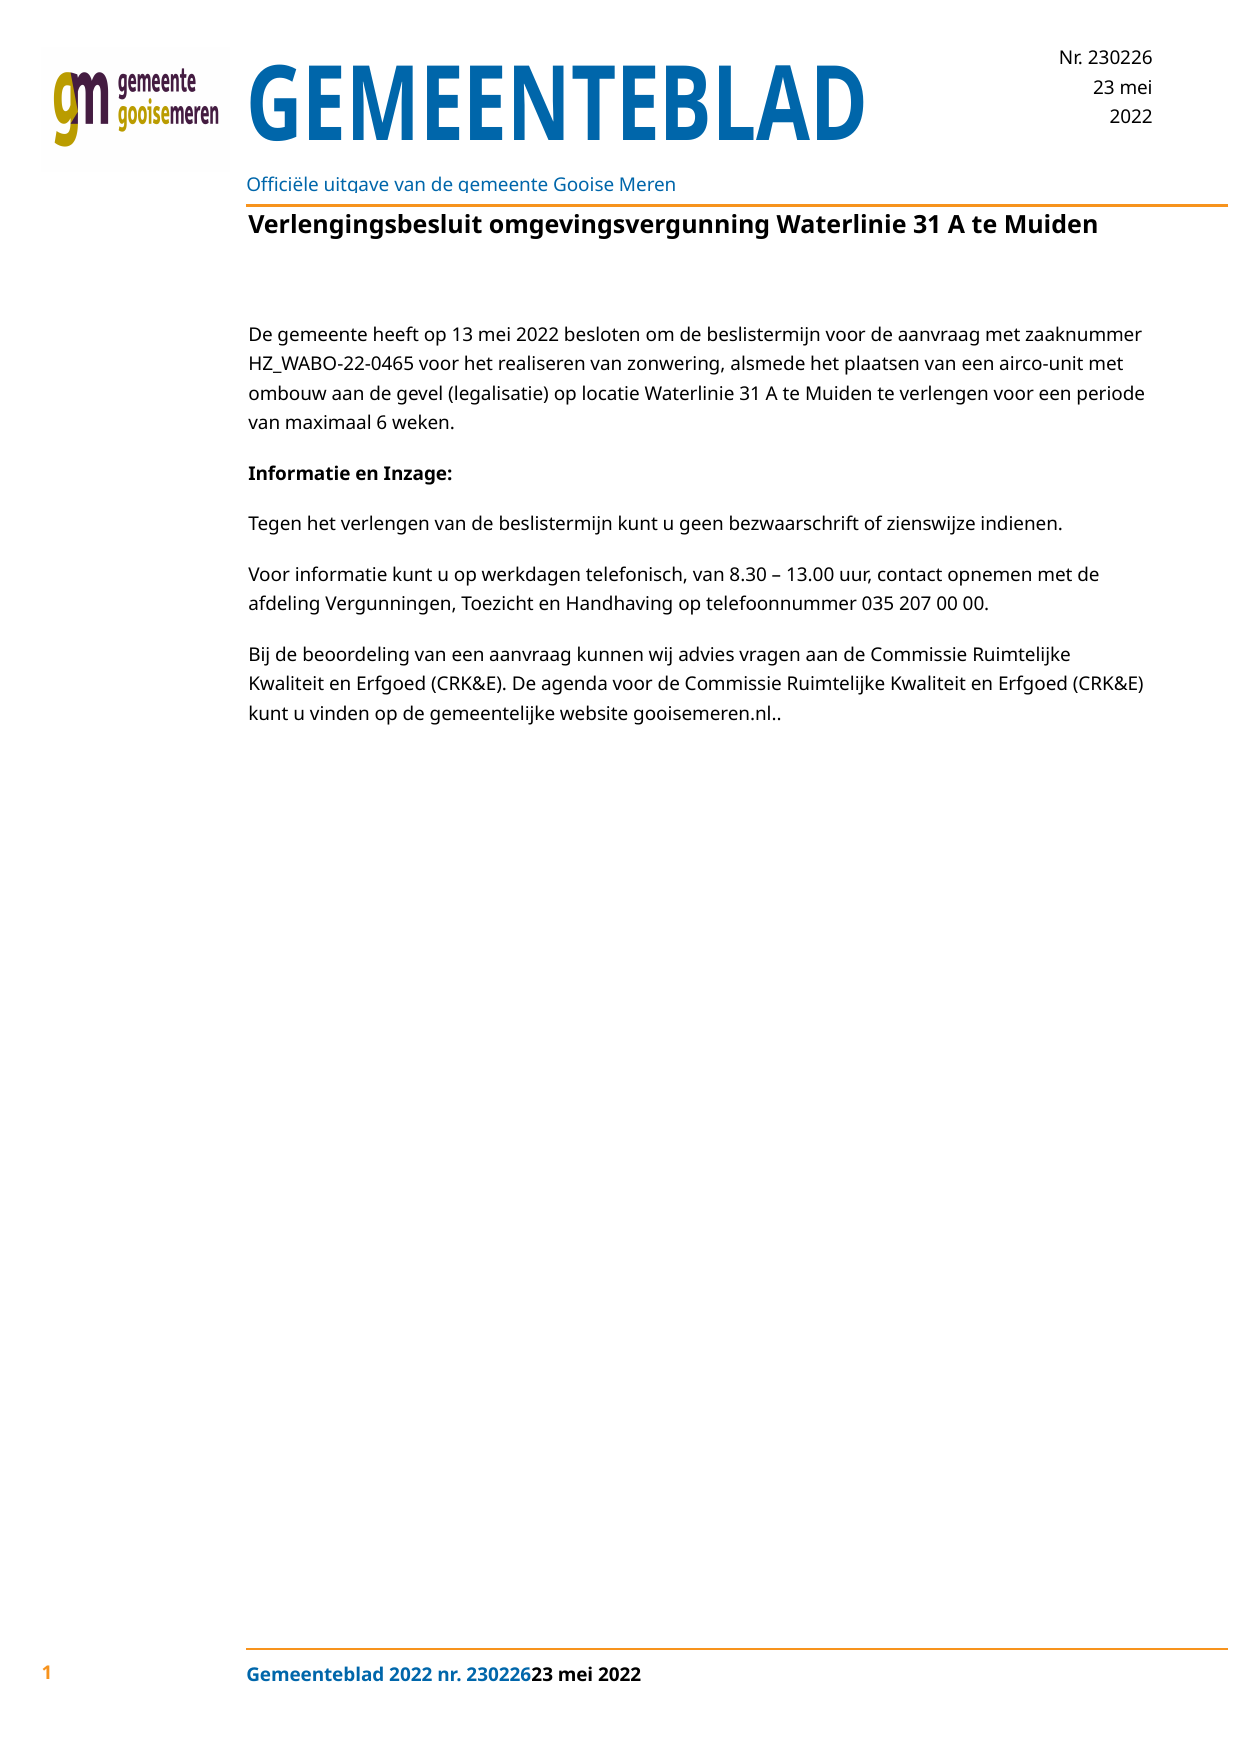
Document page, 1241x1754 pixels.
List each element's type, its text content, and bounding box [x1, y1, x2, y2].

text Tegen het verlengen van de beslistermijn kunt u geen bezwaarschrift of zienswijze indienen. [248, 510, 1152, 536]
picture [41, 47, 231, 172]
text Informatie en Inzage: [248, 460, 1152, 486]
text Verlengingsbesluit omgevingsvergunning Waterlinie 31 A te Muiden [248, 207, 1152, 241]
text Voor informatie kunt u op werkdagen telefonisch, van 8.30 – 13.00 uur, contact opnemen met de afdeling Vergunningen, Toezicht en Handhaving op telefoonnummer 035 207 00 00. [248, 561, 1152, 616]
text Bij de beoordeling van een aanvraag kunnen wij advies vragen aan de Commissie Ruimtelijke Kwaliteit en Erfgoed (CRK&E). De agenda voor de Commissie Ruimtelijke Kwaliteit en Erfgoed (CRK&E) kunt u vinden op de gemeentelijke website gooisemeren.nl.. [248, 641, 1152, 726]
text De gemeente heeft op 13 mei 2022 besloten om de beslistermijn voor de aanvraag met zaaknummer HZ_WABO-22-0465 voor het realiseren van zonwering, alsmede het plaatsen van een airco-unit met ombouw aan de gevel (legalisatie) op locatie Waterlinie 31 A te Muiden te verlengen voor een periode van maximaal 6 weken. [248, 321, 1152, 435]
